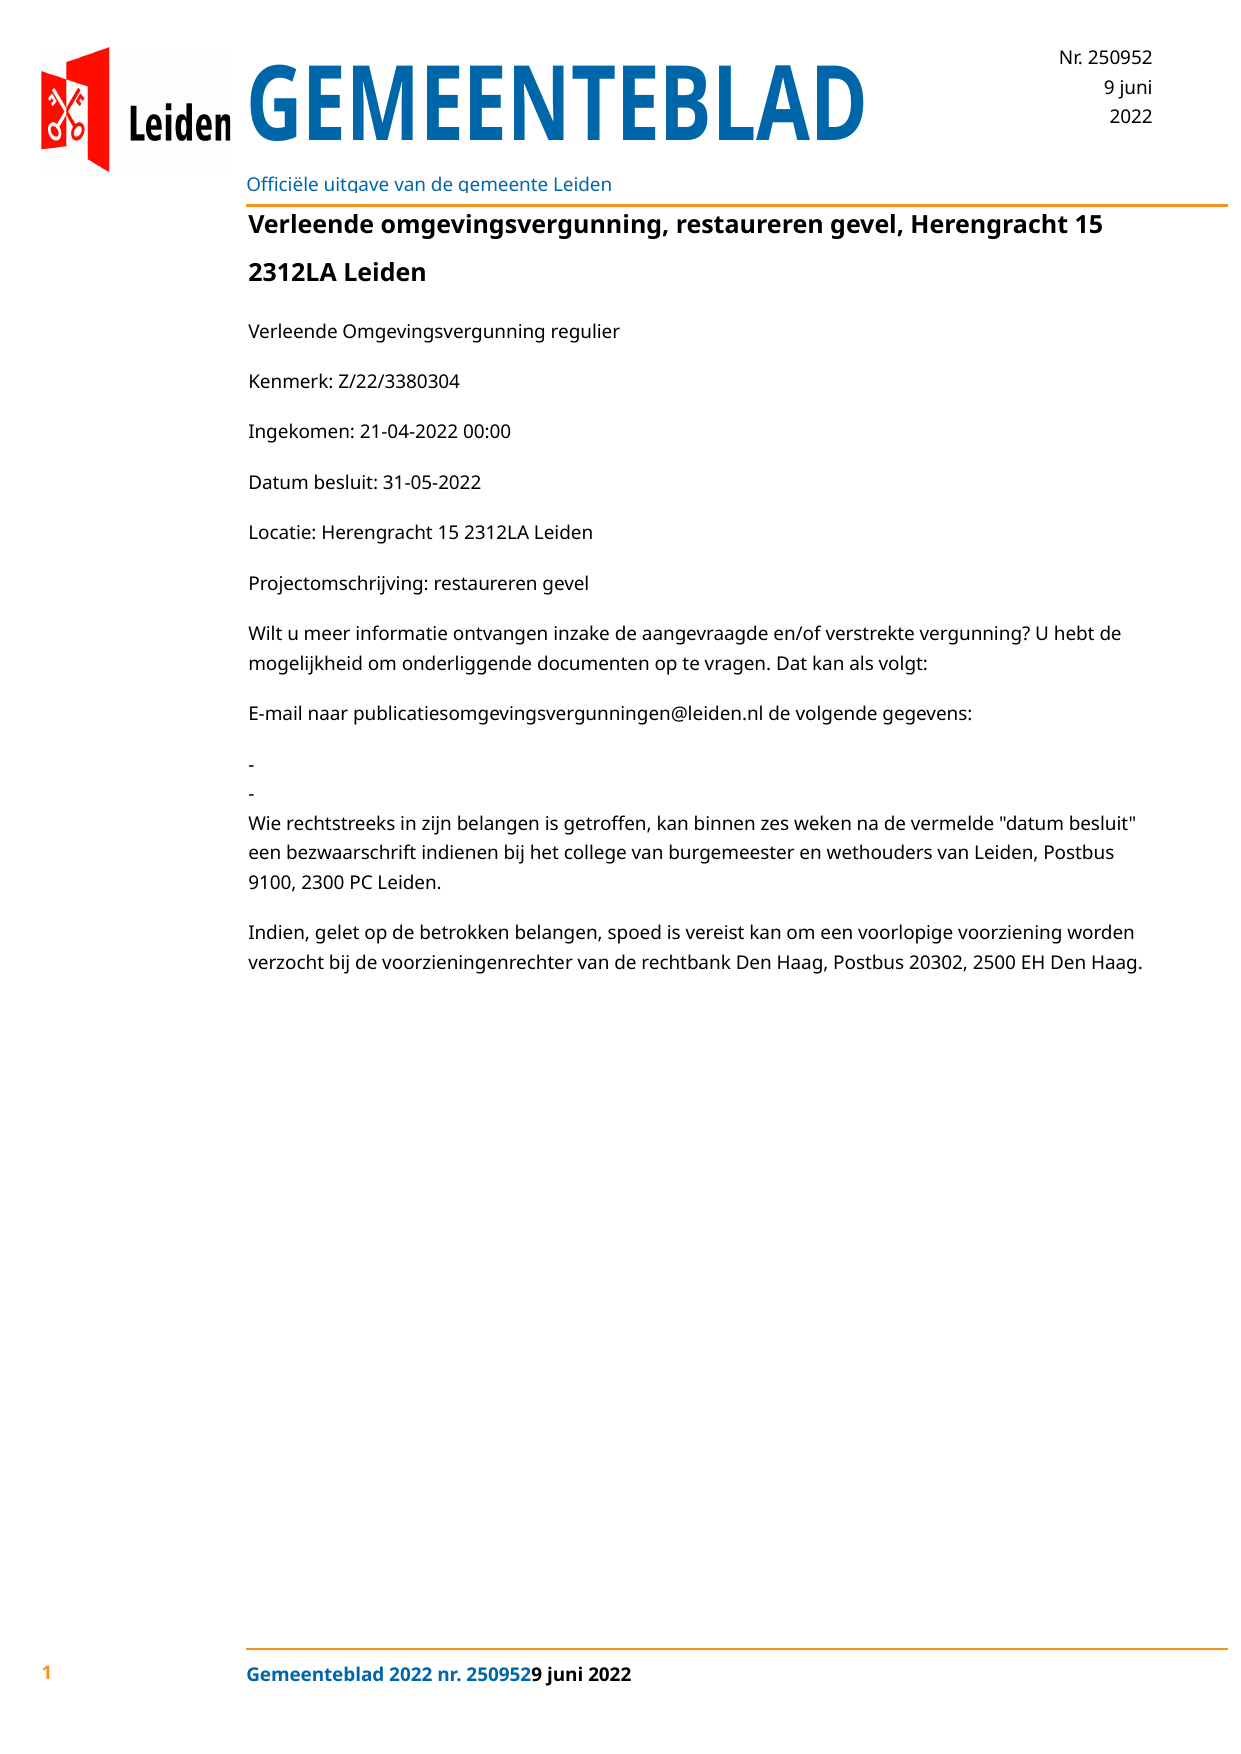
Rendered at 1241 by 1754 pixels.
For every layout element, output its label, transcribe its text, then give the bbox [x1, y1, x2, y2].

text Kenmerk: Z/22/3380304 [248, 368, 1152, 394]
text Wie rechtstreeks in zijn belangen is getroffen, kan binnen zes weken na de vermelde "datum besluit" een bezwaarschrift indienen bij het college van burgemeester en wethouders van Leiden, Postbus 9100, 2300 PC Leiden. [248, 810, 1152, 895]
text Indien, gelet op de betrokken belangen, spoed is vereist kan om een voorlopige voorziening worden verzocht bij de voorzieningenrechter van de rechtbank Den Haag, Postbus 20302, 2500 EH Den Haag. [248, 919, 1152, 975]
text Datum besluit: 31-05-2022 [248, 469, 1152, 495]
text Verleende Omgevingsvergunning regulier [248, 318, 1152, 344]
text Projectomschrijving: restaureren gevel [248, 570, 1152, 596]
picture [41, 47, 231, 172]
text Verleende omgevingsvergunning, restaureren gevel, Herengracht 15 2312LA Leiden [248, 207, 1152, 288]
text E-mail naar publicatiesomgevingsvergunningen@leiden.nl de volgende gegevens: [248, 700, 1152, 726]
text Locatie: Herengracht 15 2312LA Leiden [248, 519, 1152, 545]
text Ingekomen: 21-04-2022 00:00 [248, 419, 1152, 444]
text Wilt u meer informatie ontvangen inzake de aangevraagde en/of verstrekte vergunning? U hebt de mogelijkheid om onderliggende documenten op te vragen. Dat kan als volgt: [248, 620, 1152, 676]
